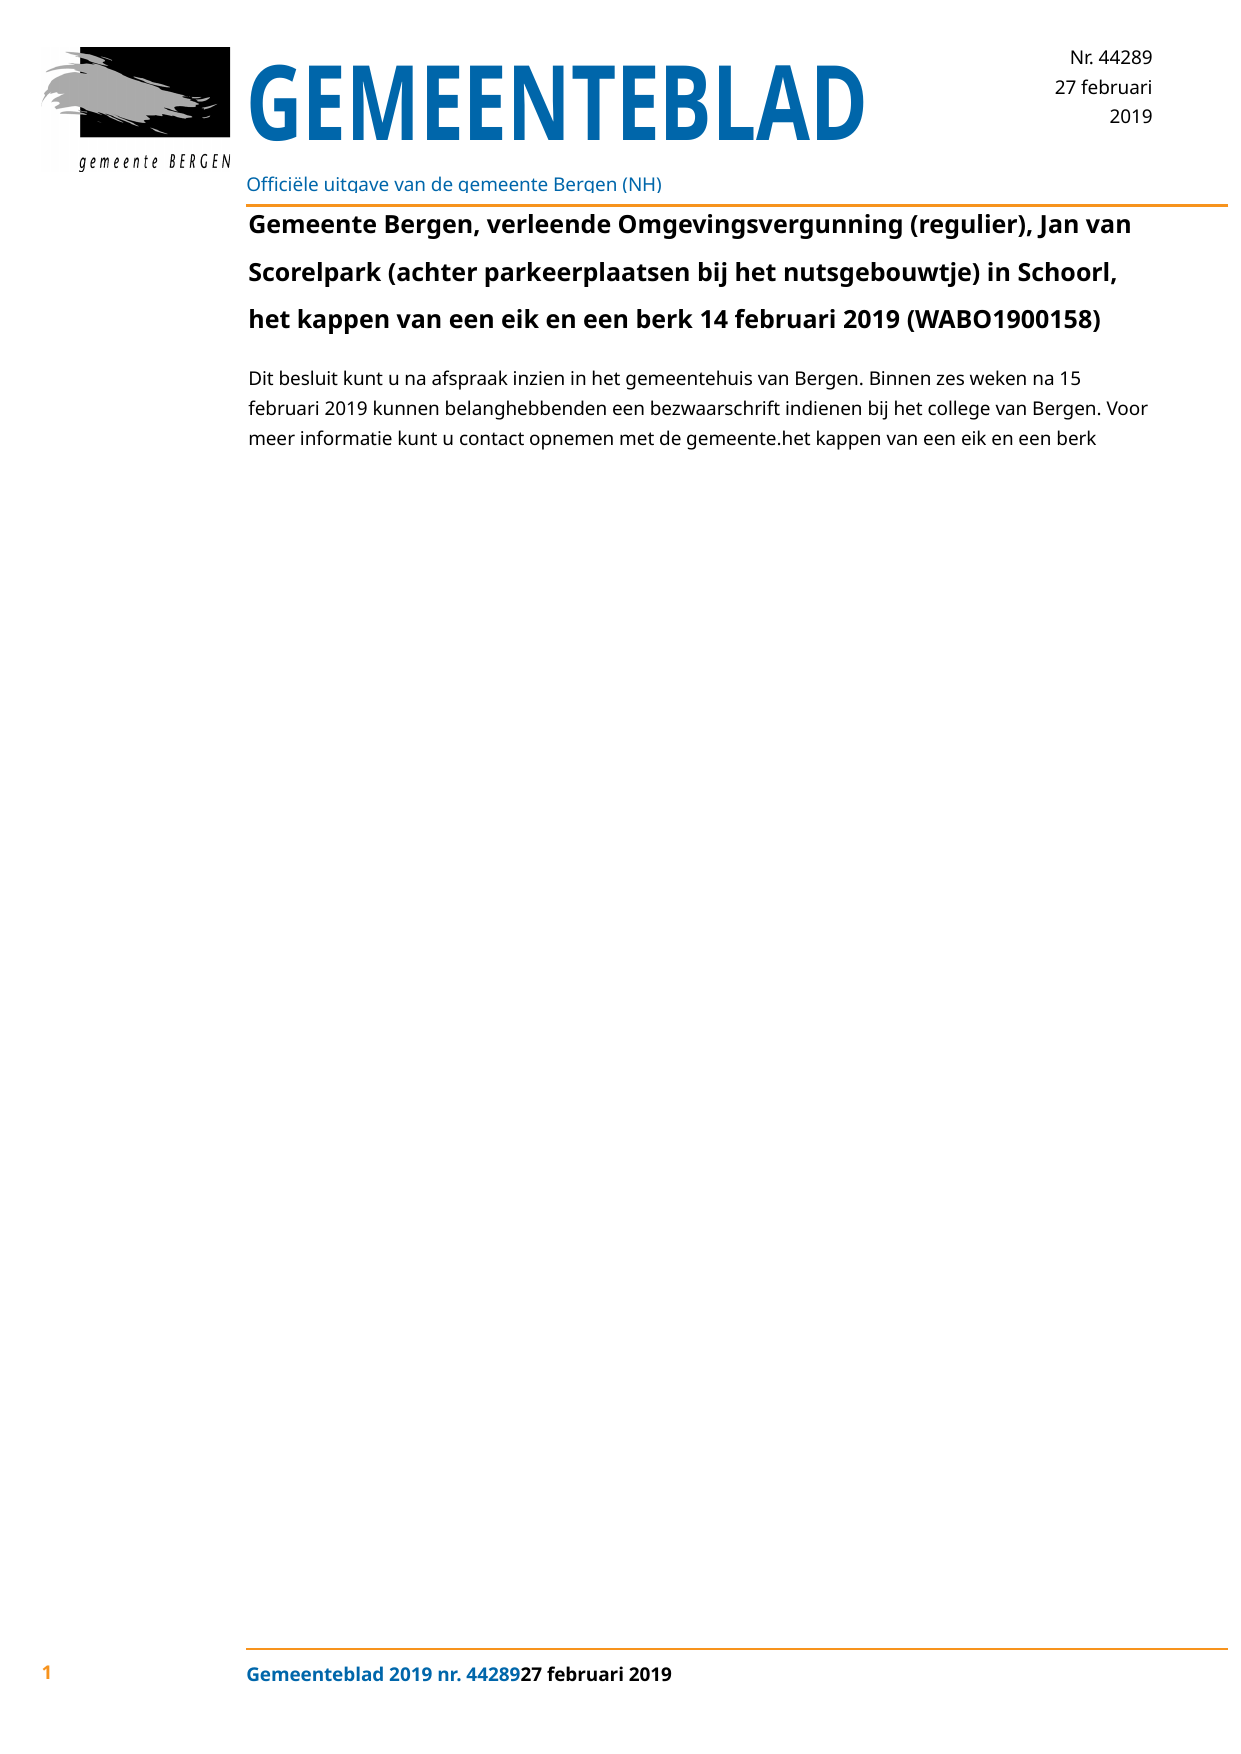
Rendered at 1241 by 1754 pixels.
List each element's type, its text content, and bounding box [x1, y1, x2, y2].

picture [41, 47, 231, 172]
text Gemeente Bergen, verleende Omgevingsvergunning (regulier), Jan van Scorelpark (achter parkeerplaatsen bij het nutsgebouwtje) in Schoorl, het kappen van een eik en een berk 14 februari 2019 (WABO1900158) [248, 207, 1152, 336]
text Dit besluit kunt u na afspraak inzien in het gemeentehuis van Bergen. Binnen zes weken na 15 februari 2019 kunnen belanghebbenden een bezwaarschrift indienen bij het college van Bergen. Voor meer informatie kunt u contact opnemen met de gemeente.het kappen van een eik en een berk [248, 366, 1152, 450]
